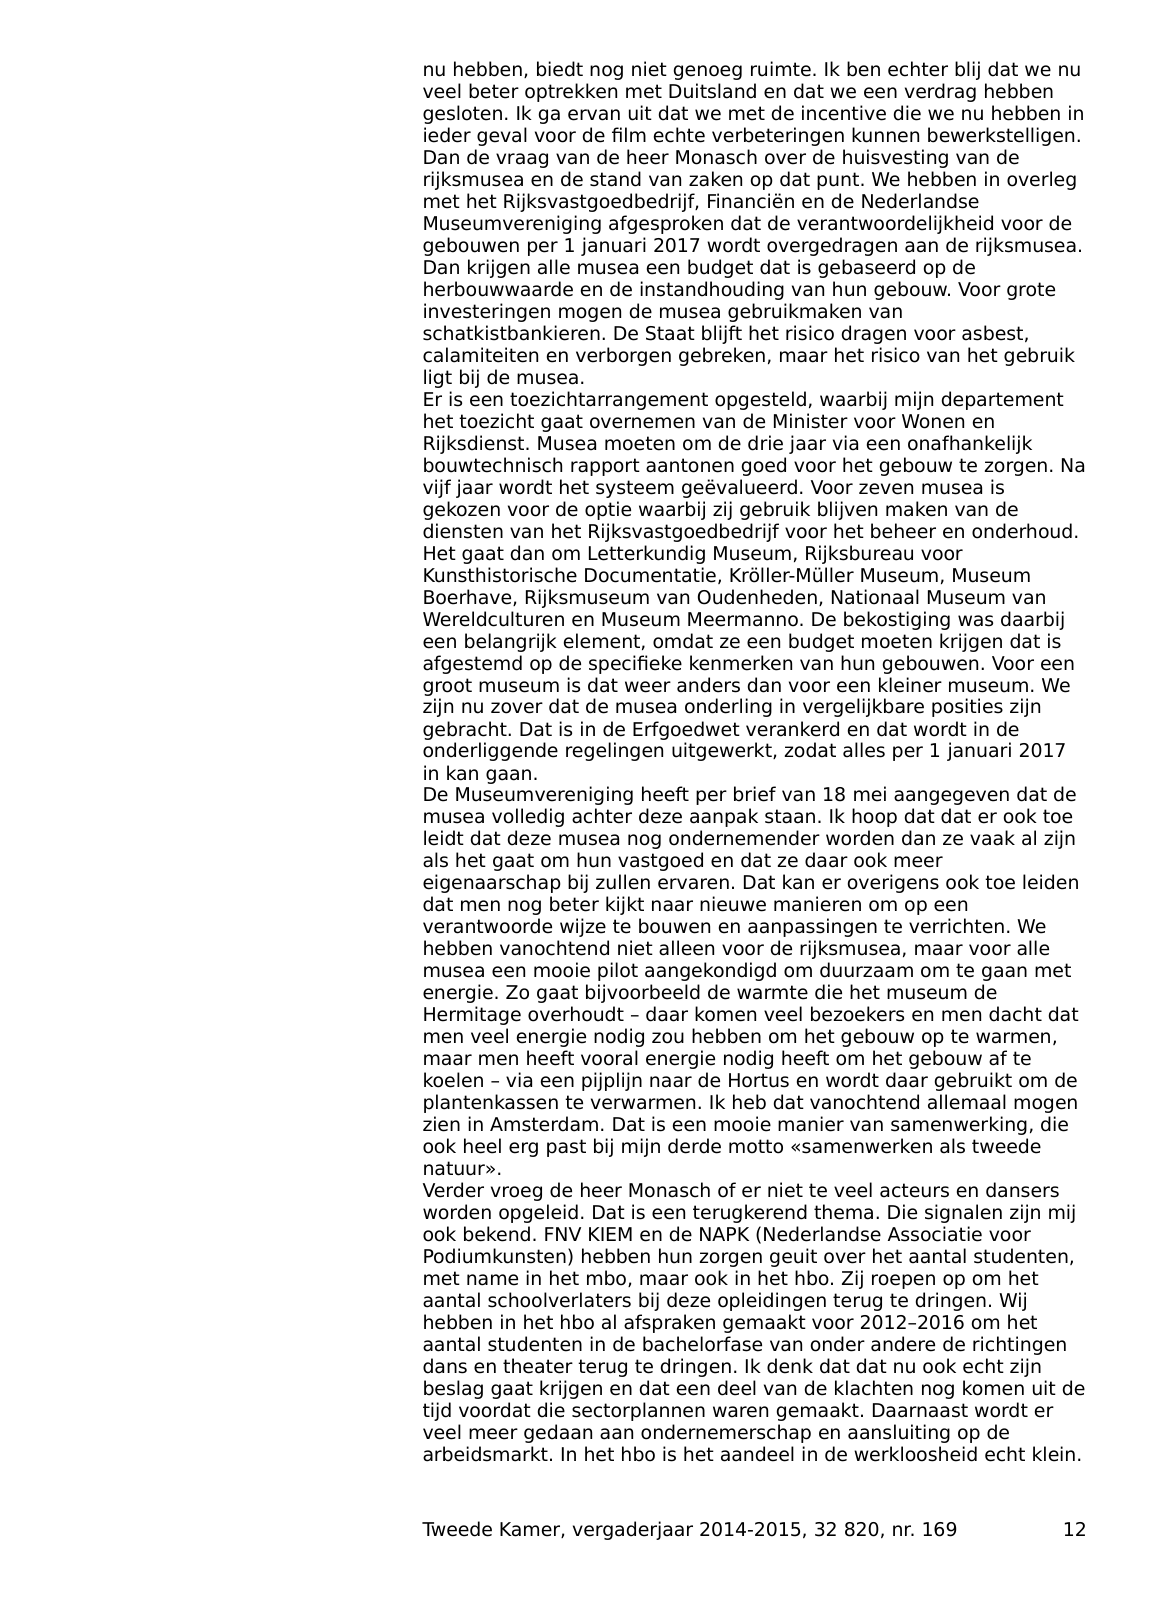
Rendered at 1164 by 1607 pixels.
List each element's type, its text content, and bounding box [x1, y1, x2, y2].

text De Museumvereniging heeft per brief van 18 mei aangegeven dat de musea volledig achter deze aanpak staan. Ik hoop dat dat er ook toe leidt dat deze musea nog ondernemender worden dan ze vaak al zijn als het gaat om hun vastgoed en dat ze daar ook meer eigenaarschap bij zullen ervaren. Dat kan er overigens ook toe leiden dat men nog beter kijkt naar nieuwe manieren om op een verantwoorde wijze te bouwen en aanpassingen te verrichten. We hebben vanochtend niet alleen voor de rijksmusea, maar voor alle musea een mooie pilot aangekondigd om duurzaam om te gaan met energie. Zo gaat bijvoorbeeld de warmte die het museum de Hermitage overhoudt – daar komen veel bezoekers en men dacht dat men veel energie nodig zou hebben om het gebouw op te warmen, maar men heeft vooral energie nodig heeft om het gebouw af te koelen – via een pijplijn naar de Hortus en wordt daar gebruikt om de plantenkassen te verwarmen. Ik heb dat vanochtend allemaal mogen zien in Amsterdam. Dat is een mooie manier van samenwerking, die ook heel erg past bij mijn derde motto «samenwerken als tweede natuur». [422, 784, 1087, 1180]
text Verder vroeg de heer Monasch of er niet te veel acteurs en dansers worden opgeleid. Dat is een terugkerend thema. Die signalen zijn mij ook bekend. FNV KIEM en de NAPK (Nederlandse Associatie voor Podiumkunsten) hebben hun zorgen geuit over het aantal studenten, met name in het mbo, maar ook in het hbo. Zij roepen op om het aantal schoolverlaters bij deze opleidingen terug te dringen. Wij hebben in het hbo al afspraken gemaakt voor 2012–2016 om het aantal studenten in de bachelorfase van onder andere de richtingen dans en theater terug te dringen. Ik denk dat dat nu ook echt zijn beslag gaat krijgen en dat een deel van de klachten nog komen uit de tijd voordat die sectorplannen waren gemaakt. Daarnaast wordt er veel meer gedaan aan ondernemerschap en aansluiting op de arbeidsmarkt. In het hbo is het aandeel in de werkloosheid echt klein. [422, 1180, 1087, 1466]
text Dan de vraag van de heer Monasch over de huisvesting van de rijksmusea en de stand van zaken op dat punt. We hebben in overleg met het Rijksvastgoedbedrijf, Financiën en de Nederlandse Museumvereniging afgesproken dat de verantwoordelijkheid voor de gebouwen per 1 januari 2017 wordt overgedragen aan de rijksmusea. Dan krijgen alle musea een budget dat is gebaseerd op de herbouwwaarde en de instandhouding van hun gebouw. Voor grote investeringen mogen de musea gebruikmaken van schatkistbankieren. De Staat blijft het risico dragen voor asbest, calamiteiten en verborgen gebreken, maar het risico van het gebruik ligt bij de musea. [422, 147, 1087, 389]
text Er is een toezichtarrangement opgesteld, waarbij mijn departement het toezicht gaat overnemen van de Minister voor Wonen en Rijksdienst. Musea moeten om de drie jaar via een onafhankelijk bouwtechnisch rapport aantonen goed voor het gebouw te zorgen. Na vijf jaar wordt het systeem geëvalueerd. Voor zeven musea is gekozen voor de optie waarbij zij gebruik blijven maken van de diensten van het Rijksvastgoedbedrijf voor het beheer en onderhoud. Het gaat dan om Letterkundig Museum, Rijksbureau voor Kunsthistorische Documentatie, Kröller-Müller Museum, Museum Boerhave, Rijksmuseum van Oudenheden, Nationaal Museum van Wereldculturen en Museum Meermanno. De bekostiging was daarbij een belangrijk element, omdat ze een budget moeten krijgen dat is afgestemd op de specifieke kenmerken van hun gebouwen. Voor een groot museum is dat weer anders dan voor een kleiner museum. We zijn nu zover dat de musea onderling in vergelijkbare posities zijn gebracht. Dat is in de Erfgoedwet verankerd en dat wordt in de onderliggende regelingen uitgewerkt, zodat alles per 1 januari 2017 in kan gaan. [422, 389, 1087, 784]
text nu hebben, biedt nog niet genoeg ruimte. Ik ben echter blij dat we nu veel beter optrekken met Duitsland en dat we een verdrag hebben gesloten. Ik ga ervan uit dat we met de incentive die we nu hebben in ieder geval voor de film echte verbeteringen kunnen bewerkstelligen. [422, 59, 1087, 147]
